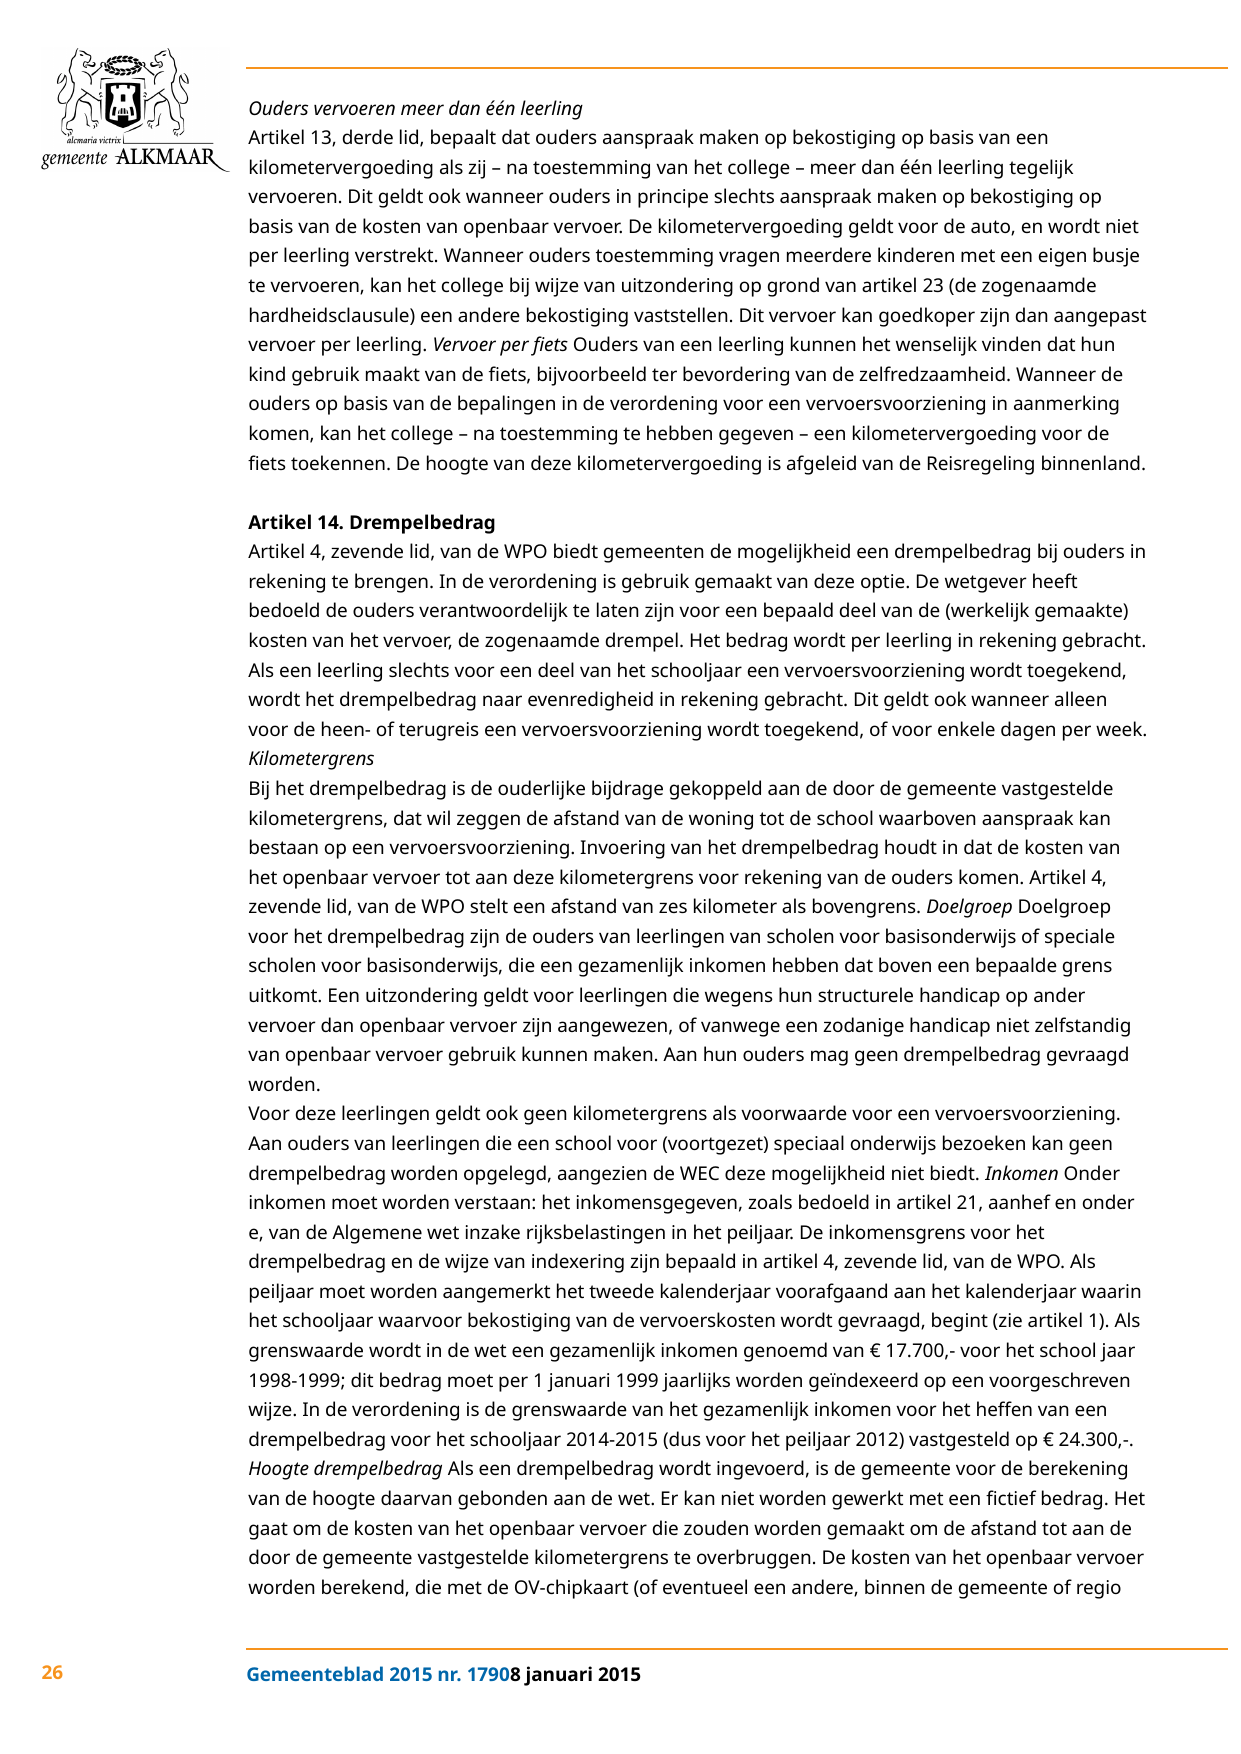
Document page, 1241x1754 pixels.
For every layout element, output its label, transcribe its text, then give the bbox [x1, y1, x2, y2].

text Voor deze leerlingen geldt ook geen kilometergrens als voorwaarde voor een vervoersvoorziening. Aan ouders van leerlingen die een school voor (voortgezet) speciaal onderwijs bezoeken kan geen drempelbedrag worden opgelegd, aangezien de WEC deze mogelijkheid niet biedt. Inkomen Onder inkomen moet worden verstaan: het inkomensgegeven, zoals bedoeld in artikel 21, aanhef en onder e, van de Algemene wet inzake rijksbelastingen in het peiljaar. De inkomensgrens voor het drempelbedrag en de wijze van indexering zijn bepaald in artikel 4, zevende lid, van de WPO. Als peiljaar moet worden aangemerkt het tweede kalenderjaar voorafgaand aan het kalenderjaar waarin het schooljaar waarvoor bekostiging van de vervoerskosten wordt gevraagd, begint (zie artikel 1). Als grenswaarde wordt in de wet een gezamenlijk inkomen genoemd van € 17.700,- voor het school jaar 1998-1999; dit bedrag moet per 1 januari 1999 jaarlijks worden geïndexeerd op een voorgeschreven wijze. In de verordening is de grenswaarde van het gezamenlijk inkomen voor het heffen van een drempelbedrag voor het schooljaar 2014-2015 (dus voor het peiljaar 2012) vastgesteld op € 24.300,-. Hoogte drempelbedrag Als een drempelbedrag wordt ingevoerd, is de gemeente voor de berekening van de hoogte daarvan gebonden aan de wet. Er kan niet worden gewerkt met een fictief bedrag. Het gaat om de kosten van het openbaar vervoer die zouden worden gemaakt om de afstand tot aan de door de gemeente vastgestelde kilometergrens te overbruggen. De kosten van het openbaar vervoer worden berekend, die met de OV-chipkaart (of eventueel een andere, binnen de gemeente of regio [248, 1101, 1152, 1600]
text Kilometergrens [248, 746, 1152, 771]
text Ouders vervoeren meer dan één leerling [248, 95, 1152, 121]
text Bij het drempelbedrag is de ouderlijke bijdrage gekoppeld aan de door de gemeente vastgestelde kilometergrens, dat wil zeggen de afstand van de woning tot de school waarboven aanspraak kan bestaan op een vervoersvoorziening. Invoering van het drempelbedrag houdt in dat de kosten van het openbaar vervoer tot aan deze kilometergrens voor rekening van de ouders komen. Artikel 4, zevende lid, van de WPO stelt een afstand van zes kilometer als bovengrens. Doelgroep Doelgroep voor het drempelbedrag zijn de ouders van leerlingen van scholen voor basisonderwijs of speciale scholen voor basisonderwijs, die een gezamenlijk inkomen hebben dat boven een bepaalde grens uitkomt. Een uitzondering geldt voor leerlingen die wegens hun structurele handicap op ander vervoer dan openbaar vervoer zijn aangewezen, of vanwege een zodanige handicap niet zelfstandig van openbaar vervoer gebruik kunnen maken. Aan hun ouders mag geen drempelbedrag gevraagd worden. [248, 775, 1152, 1097]
text Artikel 14. Drempelbedrag [248, 509, 1152, 535]
text Artikel 13, derde lid, bepaalt dat ouders aanspraak maken op bekostiging op basis van een kilometervergoeding als zij – na toestemming van het college – meer dan één leerling tegelijk vervoeren. Dit geldt ook wanneer ouders in principe slechts aanspraak maken op bekostiging op basis van de kosten van openbaar vervoer. De kilometervergoeding geldt voor de auto, en wordt niet per leerling verstrekt. Wanneer ouders toestemming vragen meerdere kinderen met een eigen busje te vervoeren, kan het college bij wijze van uitzondering op grond van artikel 23 (de zogenaamde hardheidsclausule) een andere bekostiging vaststellen. Dit vervoer kan goedkoper zijn dan aangepast vervoer per leerling. Vervoer per fiets Ouders van een leerling kunnen het wenselijk vinden dat hun kind gebruik maakt van de fiets, bijvoorbeeld ter bevordering van de zelfredzaamheid. Wanneer de ouders op basis van de bepalingen in de verordening voor een vervoersvoorziening in aanmerking komen, kan het college – na toestemming te hebben gegeven – een kilometervergoeding voor de fiets toekennen. De hoogte van deze kilometervergoeding is afgeleid van de Reisregeling binnenland. [248, 124, 1152, 476]
text Artikel 4, zevende lid, van de WPO biedt gemeenten de mogelijkheid een drempelbedrag bij ouders in rekening te brengen. In de verordening is gebruik gemaakt van deze optie. De wetgever heeft bedoeld de ouders verantwoordelijk te laten zijn voor een bepaald deel van de (werkelijk gemaakte) kosten van het vervoer, de zogenaamde drempel. Het bedrag wordt per leerling in rekening gebracht. Als een leerling slechts voor een deel van het schooljaar een vervoersvoorziening wordt toegekend, wordt het drempelbedrag naar evenredigheid in rekening gebracht. Dit geldt ook wanneer alleen voor de heen- of terugreis een vervoersvoorziening wordt toegekend, of voor enkele dagen per week. [248, 538, 1152, 742]
picture [41, 47, 231, 172]
